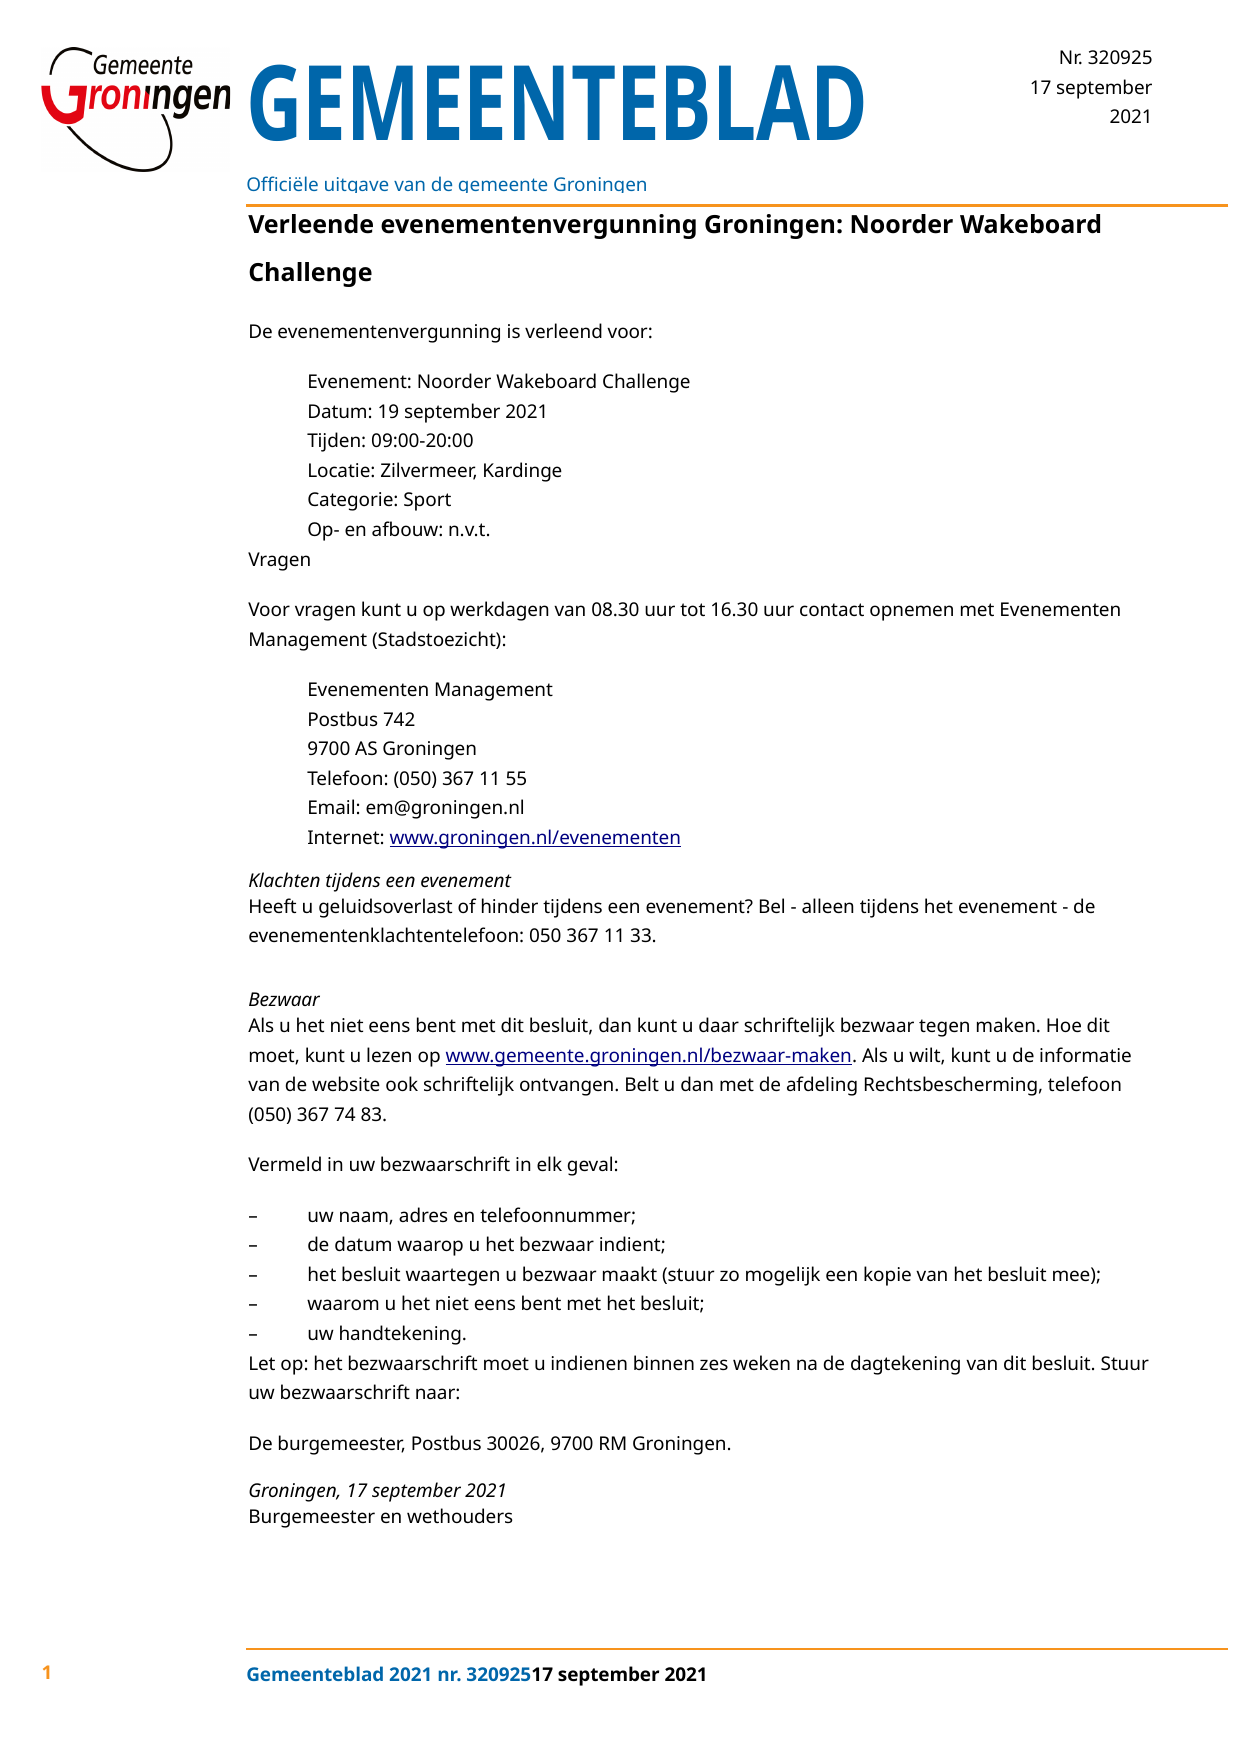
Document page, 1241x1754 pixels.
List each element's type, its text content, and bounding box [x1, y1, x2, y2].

list waarom u het niet eens bent met het besluit; [248, 1291, 1152, 1316]
text Vragen [248, 546, 1152, 572]
list Categorie: Sport [248, 487, 1152, 512]
list Datum: 19 september 2021 [248, 398, 1152, 424]
list Evenement: Noorder Wakeboard Challenge [248, 368, 1152, 394]
text Groningen, 17 september 2021 [248, 1478, 1152, 1503]
list 9700 AS Groningen [248, 735, 1152, 761]
list Email: em@groningen.nl [248, 794, 1152, 820]
list Evenementen Management [248, 676, 1152, 702]
list Locatie: Zilvermeer, Kardinge [248, 457, 1152, 483]
text Verleende evenementenvergunning Groningen: Noorder Wakeboard Challenge [248, 207, 1152, 288]
text Burgemeester en wethouders [248, 1503, 1152, 1529]
picture [41, 47, 231, 172]
list het besluit waartegen u bezwaar maakt (stuur zo mogelijk een kopie van het besluit mee); [248, 1261, 1152, 1287]
list uw handtekening. [248, 1320, 1152, 1346]
list uw naam, adres en telefoonnummer; [248, 1202, 1152, 1228]
list Tijden: 09:00-20:00 [248, 427, 1152, 453]
text De evenementenvergunning is verleend voor: [248, 318, 1152, 344]
text Bezwaar [248, 987, 1152, 1012]
list Telefoon: (050) 367 11 55 [248, 765, 1152, 791]
text Klachten tijdens een evenement [248, 867, 1152, 893]
list Op- en afbouw: n.v.t. [248, 516, 1152, 542]
list Internet: www.groningen.nl/evenementen [248, 824, 1152, 850]
list de datum waarop u het bezwaar indient; [248, 1231, 1152, 1257]
text De burgemeester, Postbus 30026, 9700 RM Groningen. [248, 1430, 1152, 1456]
text Heeft u geluidsoverlast of hinder tijdens een evenement? Bel - alleen tijdens het evenement - de evenementenklachtentelefoon: 050 367 11 33. [248, 893, 1152, 948]
text Voor vragen kunt u op werkdagen van 08.30 uur tot 16.30 uur contact opnemen met Evenementen Management (Stadstoezicht): [248, 596, 1152, 652]
text Als u het niet eens bent met dit besluit, dan kunt u daar schriftelijk bezwaar tegen maken. Hoe dit moet, kunt u lezen op www.gemeente.groningen.nl/bezwaar-maken. Als u wilt, kunt u de informatie van de website ook schriftelijk ontvangen. Belt u dan met de afdeling Rechtsbescherming, telefoon (050) 367 74 83. [248, 1012, 1152, 1127]
text Vermeld in uw bezwaarschrift in elk geval: [248, 1151, 1152, 1177]
text Let op: het bezwaarschrift moet u indienen binnen zes weken na de dagtekening van dit besluit. Stuur uw bezwaarschrift naar: [248, 1350, 1152, 1405]
list Postbus 742 [248, 706, 1152, 732]
